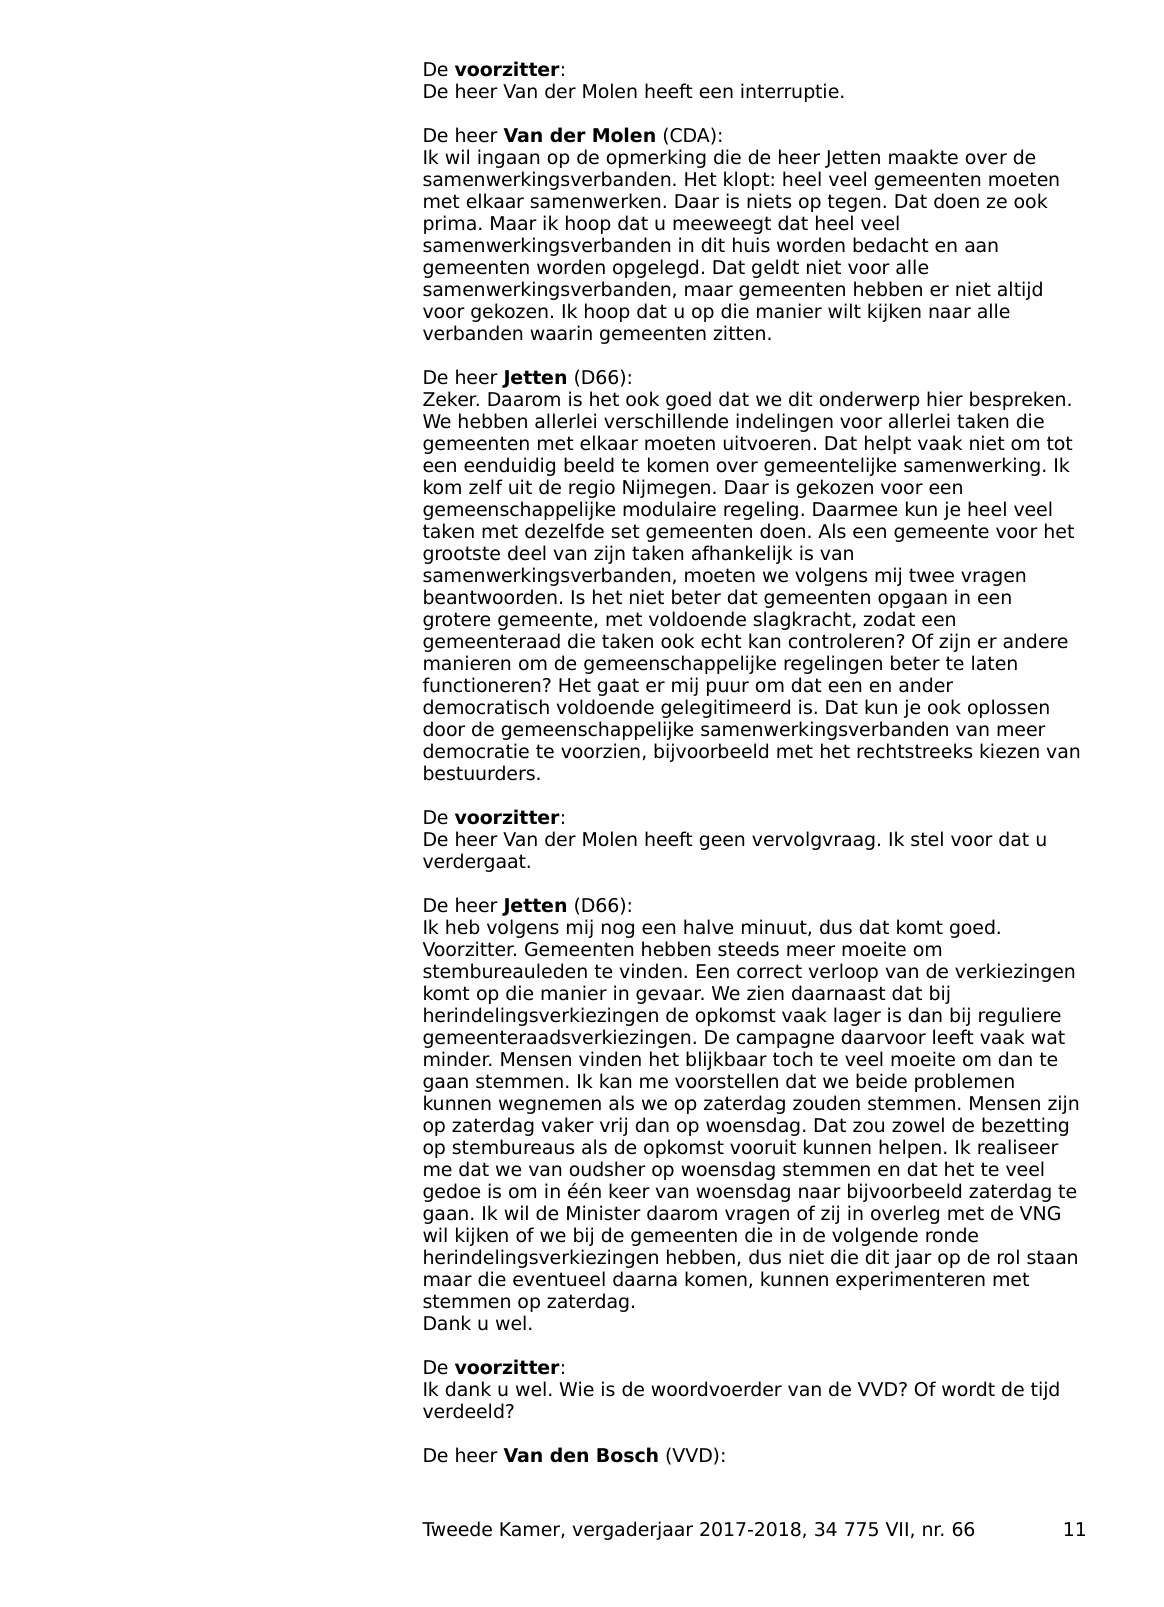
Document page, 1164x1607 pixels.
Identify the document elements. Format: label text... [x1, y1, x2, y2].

text Dank u wel. [422, 1313, 1087, 1335]
text De heer Van der Molen heeft een interruptie. [422, 81, 1087, 103]
text Voorzitter. Gemeenten hebben steeds meer moeite om stembureauleden te vinden. Een correct verloop van de verkiezingen komt op die manier in gevaar. We zien daarnaast dat bij herindelingsverkiezingen de opkomst vaak lager is dan bij reguliere gemeenteraadsverkiezingen. De campagne daarvoor leeft vaak wat minder. Mensen vinden het blijkbaar toch te veel moeite om dan te gaan stemmen. Ik kan me voorstellen dat we beide problemen kunnen wegnemen als we op zaterdag zouden stemmen. Mensen zijn op zaterdag vaker vrij dan op woensdag. Dat zou zowel de bezetting op stembureaus als de opkomst vooruit kunnen helpen. Ik realiseer me dat we van oudsher op woensdag stemmen en dat het te veel gedoe is om in één keer van woensdag naar bijvoorbeeld zaterdag te gaan. Ik wil de Minister daarom vragen of zij in overleg met de VNG wil kijken of we bij de gemeenten die in de volgende ronde herindelingsverkiezingen hebben, dus niet die dit jaar op de rol staan maar die eventueel daarna komen, kunnen experimenteren met stemmen op zaterdag. [422, 939, 1087, 1313]
text De voorzitter: [422, 807, 1087, 829]
text De heer Van den Bosch (VVD): [422, 1445, 1087, 1467]
text De heer Jetten (D66): [422, 895, 1087, 917]
text Zeker. Daarom is het ook goed dat we dit onderwerp hier bespreken. We hebben allerlei verschillende indelingen voor allerlei taken die gemeenten met elkaar moeten uitvoeren. Dat helpt vaak niet om tot een eenduidig beeld te komen over gemeentelijke samenwerking. Ik kom zelf uit de regio Nijmegen. Daar is gekozen voor een gemeenschappelijke modulaire regeling. Daarmee kun je heel veel taken met dezelfde set gemeenten doen. Als een gemeente voor het grootste deel van zijn taken afhankelijk is van samenwerkingsverbanden, moeten we volgens mij twee vragen beantwoorden. Is het niet beter dat gemeenten opgaan in een grotere gemeente, met voldoende slagkracht, zodat een gemeenteraad die taken ook echt kan controleren? Of zijn er andere manieren om de gemeenschappelijke regelingen beter te laten functioneren? Het gaat er mij puur om dat een en ander democratisch voldoende gelegitimeerd is. Dat kun je ook oplossen door de gemeenschappelijke samenwerkingsverbanden van meer democratie te voorzien, bijvoorbeeld met het rechtstreeks kiezen van bestuurders. [422, 389, 1087, 785]
text Ik heb volgens mij nog een halve minuut, dus dat komt goed. [422, 917, 1087, 939]
text De voorzitter: [422, 59, 1087, 81]
text Ik dank u wel. Wie is de woordvoerder van de VVD? Of wordt de tijd verdeeld? [422, 1379, 1087, 1423]
text De heer Van der Molen (CDA): [422, 125, 1087, 147]
text De voorzitter: [422, 1357, 1087, 1379]
text De heer Jetten (D66): [422, 367, 1087, 389]
text Ik wil ingaan op de opmerking die de heer Jetten maakte over de samenwerkingsverbanden. Het klopt: heel veel gemeenten moeten met elkaar samenwerken. Daar is niets op tegen. Dat doen ze ook prima. Maar ik hoop dat u meeweegt dat heel veel samenwerkingsverbanden in dit huis worden bedacht en aan gemeenten worden opgelegd. Dat geldt niet voor alle samenwerkingsverbanden, maar gemeenten hebben er niet altijd voor gekozen. Ik hoop dat u op die manier wilt kijken naar alle verbanden waarin gemeenten zitten. [422, 147, 1087, 345]
text De heer Van der Molen heeft geen vervolgvraag. Ik stel voor dat u verdergaat. [422, 829, 1087, 873]
